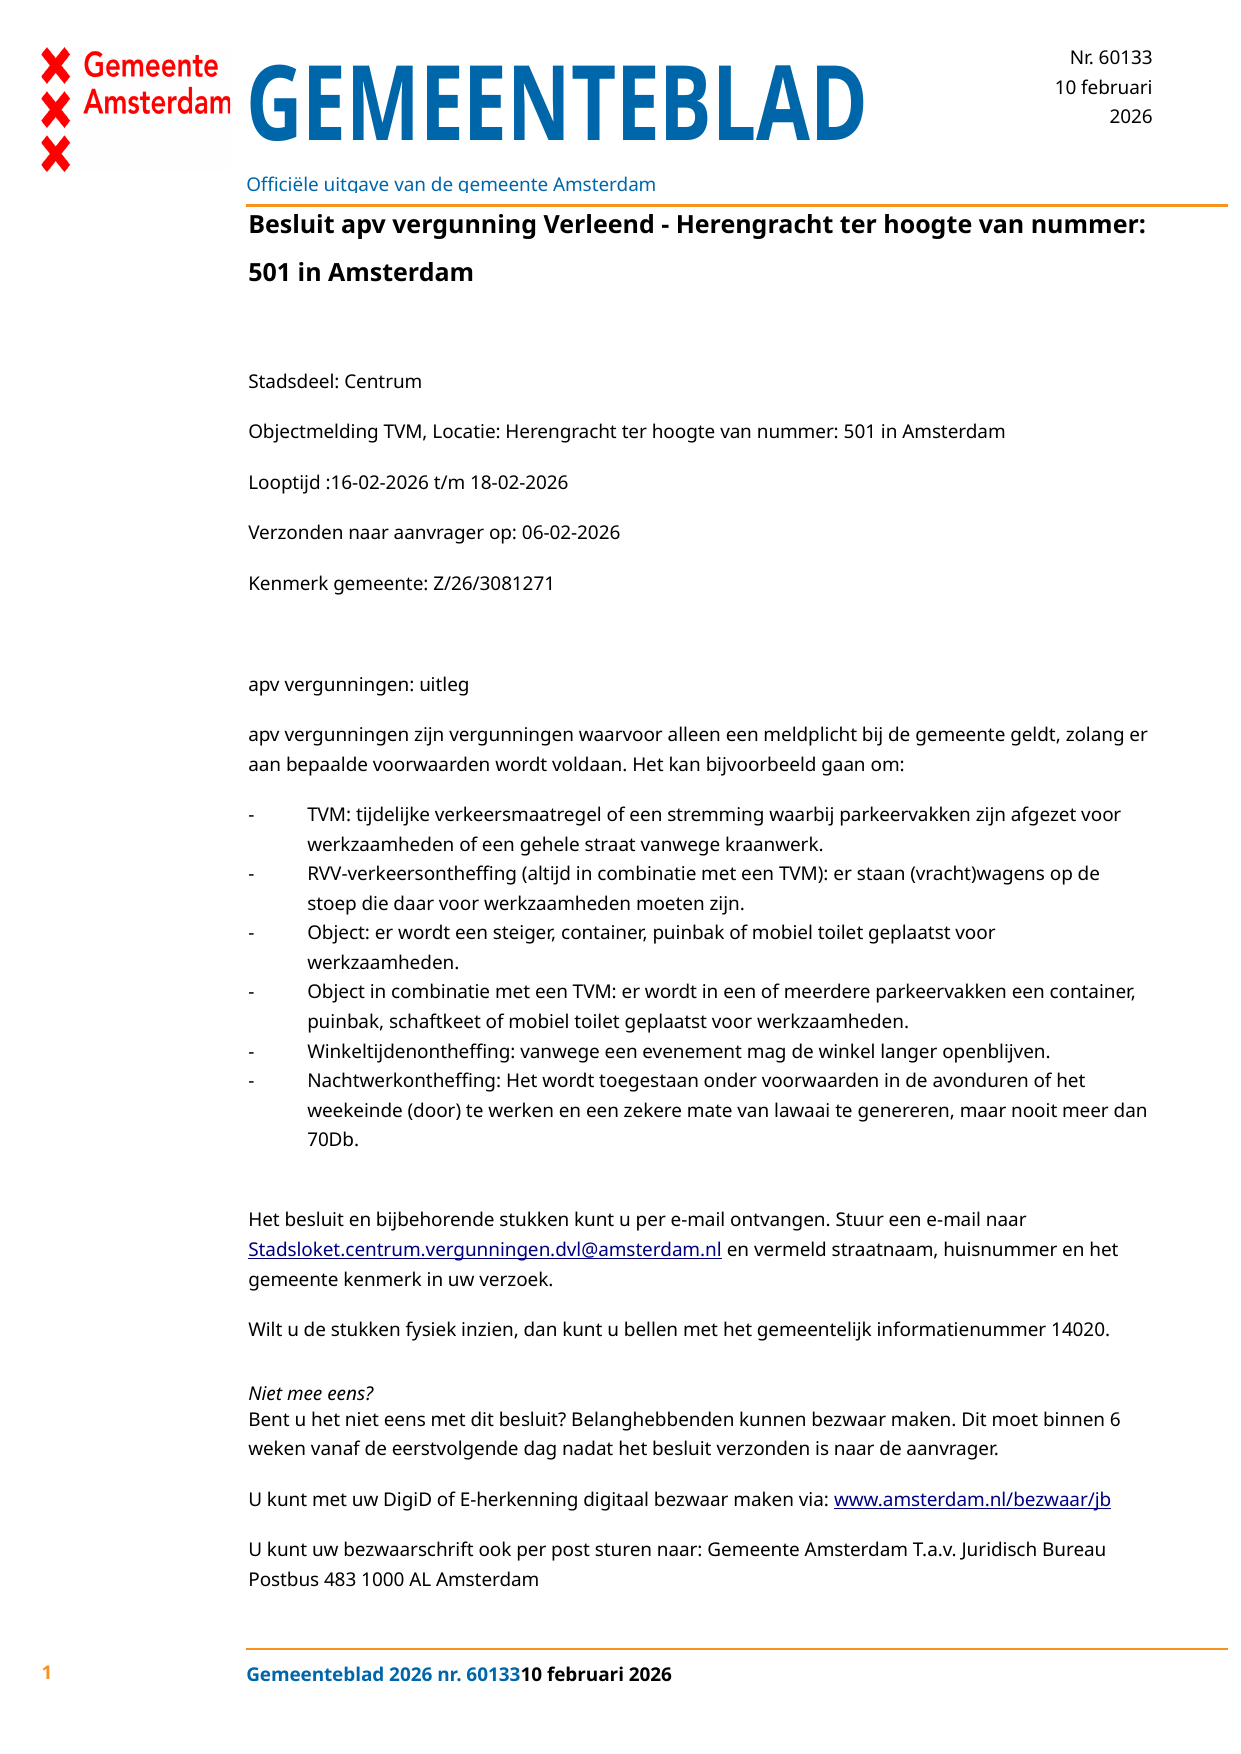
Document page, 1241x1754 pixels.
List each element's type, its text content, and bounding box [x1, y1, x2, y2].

text Het besluit en bijbehorende stukken kunt u per e-mail ontvangen. Stuur een e-mail naar Stadsloket.centrum.vergunningen.dvl@amsterdam.nl en vermeld straatnaam, huisnummer en het gemeente kenmerk in uw verzoek. [248, 1207, 1152, 1292]
text Wilt u de stukken fysiek inzien, dan kunt u bellen met het gemeentelijk informatienummer 14020. [248, 1316, 1152, 1342]
text apv vergunningen: uitleg [248, 671, 1152, 697]
list Nachtwerkontheffing: Het wordt toegestaan onder voorwaarden in de avonduren of het weekeinde (door) te werken en een zekere mate van lawaai te genereren, maar nooit meer dan 70Db. [248, 1067, 1152, 1152]
text Besluit apv vergunning Verleend - Herengracht ter hoogte van nummer: 501 in Amsterdam [248, 207, 1152, 288]
text U kunt uw bezwaarschrift ook per post sturen naar: Gemeente Amsterdam T.a.v. Juridisch Bureau Postbus 483 1000 AL Amsterdam [248, 1536, 1152, 1592]
text Bent u het niet eens met dit besluit? Belanghebbenden kunnen bezwaar maken. Dit moet binnen 6 weken vanaf de eerstvolgende dag nadat het besluit verzonden is naar de aanvrager. [248, 1406, 1152, 1461]
list RVV-verkeersontheffing (altijd in combinatie met een TVM): er staan (vracht)wagens op de stoep die daar voor werkzaamheden moeten zijn. [248, 860, 1152, 916]
list TVM: tijdelijke verkeersmaatregel of een stremming waarbij parkeervakken zijn afgezet voor werkzaamheden of een gehele straat vanwege kraanwerk. [248, 801, 1152, 857]
picture [41, 47, 231, 172]
list Winkeltijdenontheffing: vanwege een evenement mag de winkel langer openblijven. [248, 1038, 1152, 1064]
text apv vergunningen zijn vergunningen waarvoor alleen een meldplicht bij de gemeente geldt, zolang er aan bepaalde voorwaarden wordt voldaan. Het kan bijvoorbeeld gaan om: [248, 721, 1152, 777]
list Object: er wordt een steiger, container, puinbak of mobiel toilet geplaatst voor werkzaamheden. [248, 919, 1152, 975]
text Stadsdeel: Centrum [248, 368, 1152, 394]
text Looptijd :16-02-2026 t/m 18-02-2026 [248, 469, 1152, 495]
text Verzonden naar aanvrager op: 06-02-2026 [248, 519, 1152, 545]
list Object in combinatie met een TVM: er wordt in een of meerdere parkeervakken een container, puinbak, schaftkeet of mobiel toilet geplaatst voor werkzaamheden. [248, 979, 1152, 1034]
text U kunt met uw DigiD of E-herkenning digitaal bezwaar maken via: www.amsterdam.nl/bezwaar/jb [248, 1486, 1152, 1512]
text Kenmerk gemeente: Z/26/3081271 [248, 570, 1152, 596]
text Niet mee eens? [248, 1380, 1152, 1406]
text Objectmelding TVM, Locatie: Herengracht ter hoogte van nummer: 501 in Amsterdam [248, 419, 1152, 444]
